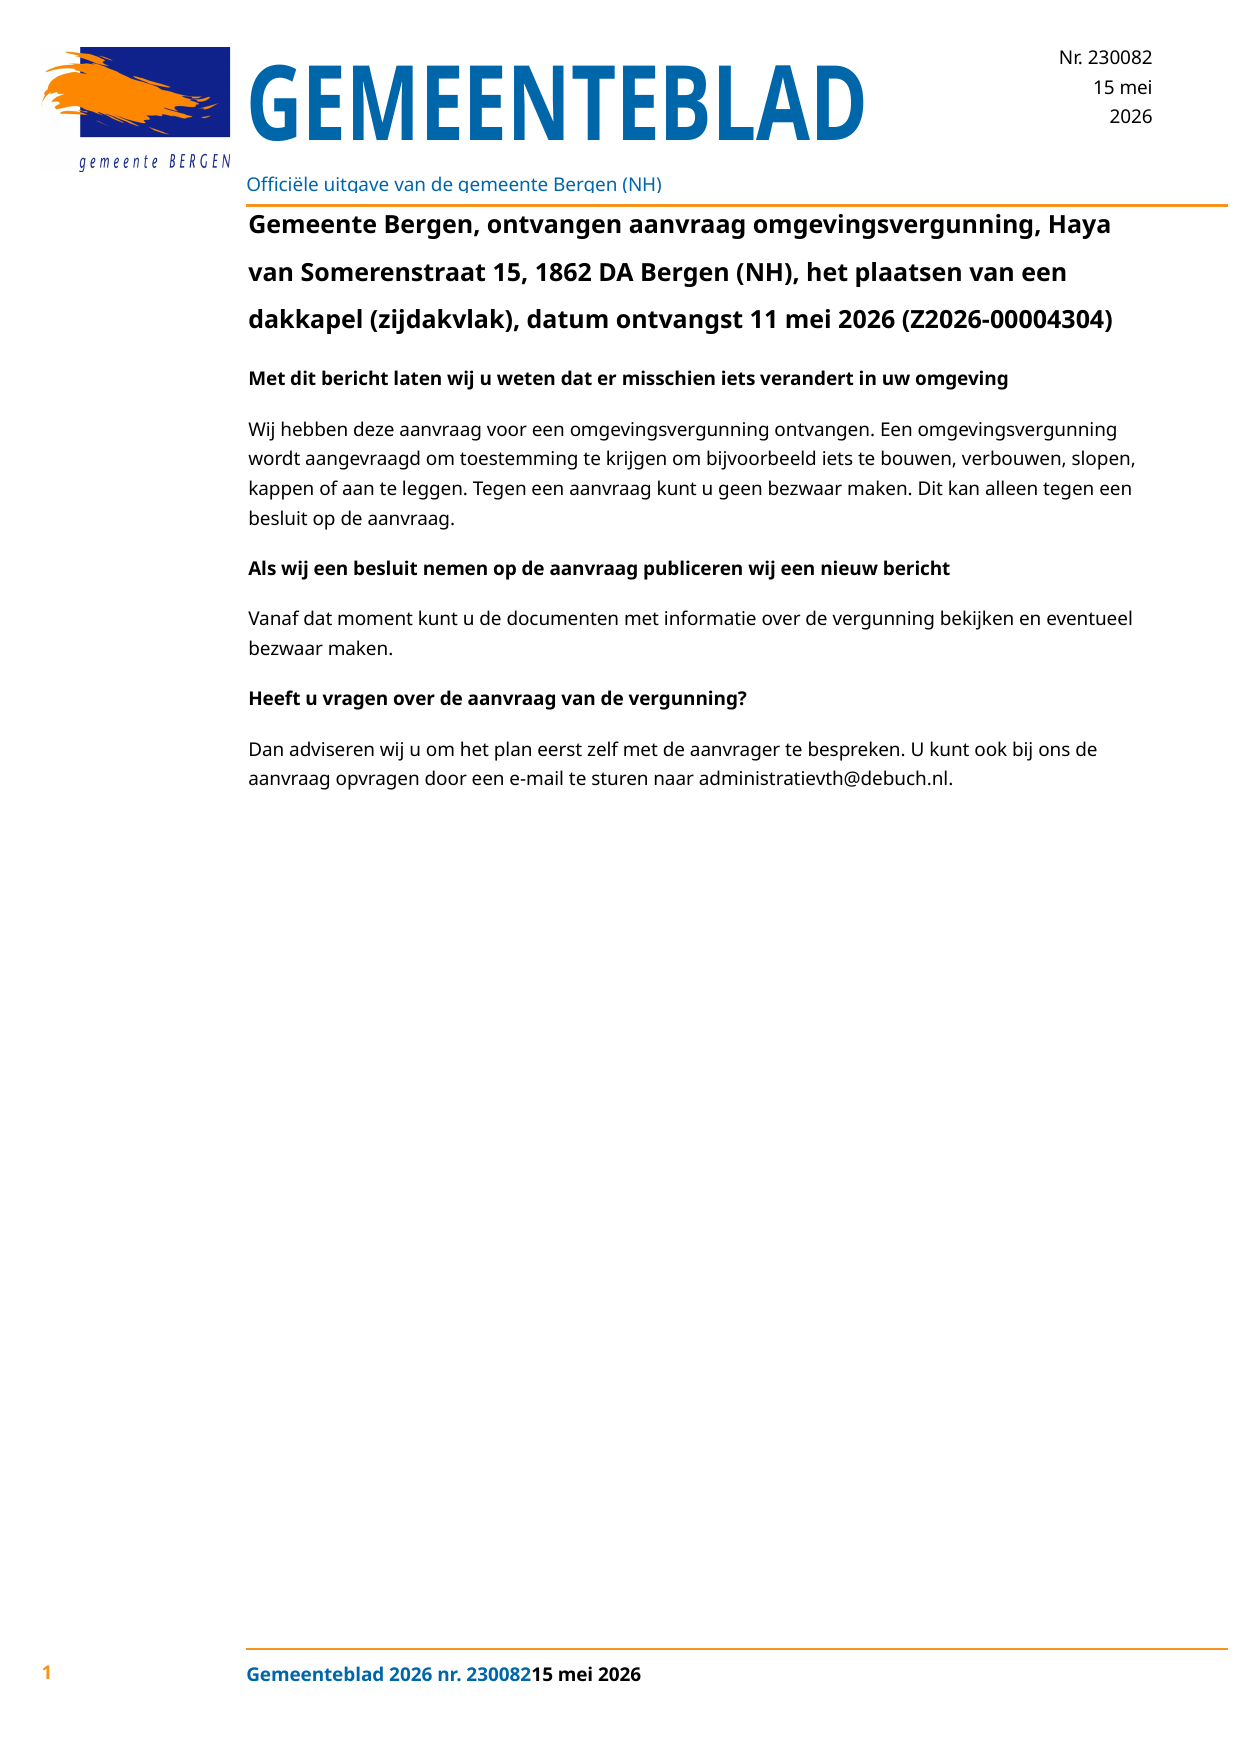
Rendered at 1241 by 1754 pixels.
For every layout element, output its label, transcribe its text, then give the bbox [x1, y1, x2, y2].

text Gemeente Bergen, ontvangen aanvraag omgevingsvergunning, Haya van Somerenstraat 15, 1862 DA Bergen (NH), het plaatsen van een dakkapel (zijdakvlak), datum ontvangst 11 mei 2026 (Z2026-00004304) [248, 207, 1152, 336]
text Als wij een besluit nemen op de aanvraag publiceren wij een nieuw bericht [248, 555, 1152, 581]
text Dan adviseren wij u om het plan eerst zelf met de aanvrager te bespreken. U kunt ook bij ons de aanvraag opvragen door een e-mail te sturen naar administratievth@debuch.nl. [248, 736, 1152, 791]
text Wij hebben deze aanvraag voor een omgevingsvergunning ontvangen. Een omgevingsvergunning wordt aangevraagd om toestemming te krijgen om bijvoorbeeld iets te bouwen, verbouwen, slopen, kappen of aan te leggen. Tegen een aanvraag kunt u geen bezwaar maken. Dit kan alleen tegen een besluit op de aanvraag. [248, 416, 1152, 530]
text Vanaf dat moment kunt u de documenten met informatie over de vergunning bekijken en eventueel bezwaar maken. [248, 606, 1152, 661]
text Heeft u vragen over de aanvraag van de vergunning? [248, 686, 1152, 711]
picture [41, 47, 231, 172]
text Met dit bericht laten wij u weten dat er misschien iets verandert in uw omgeving [248, 366, 1152, 391]
